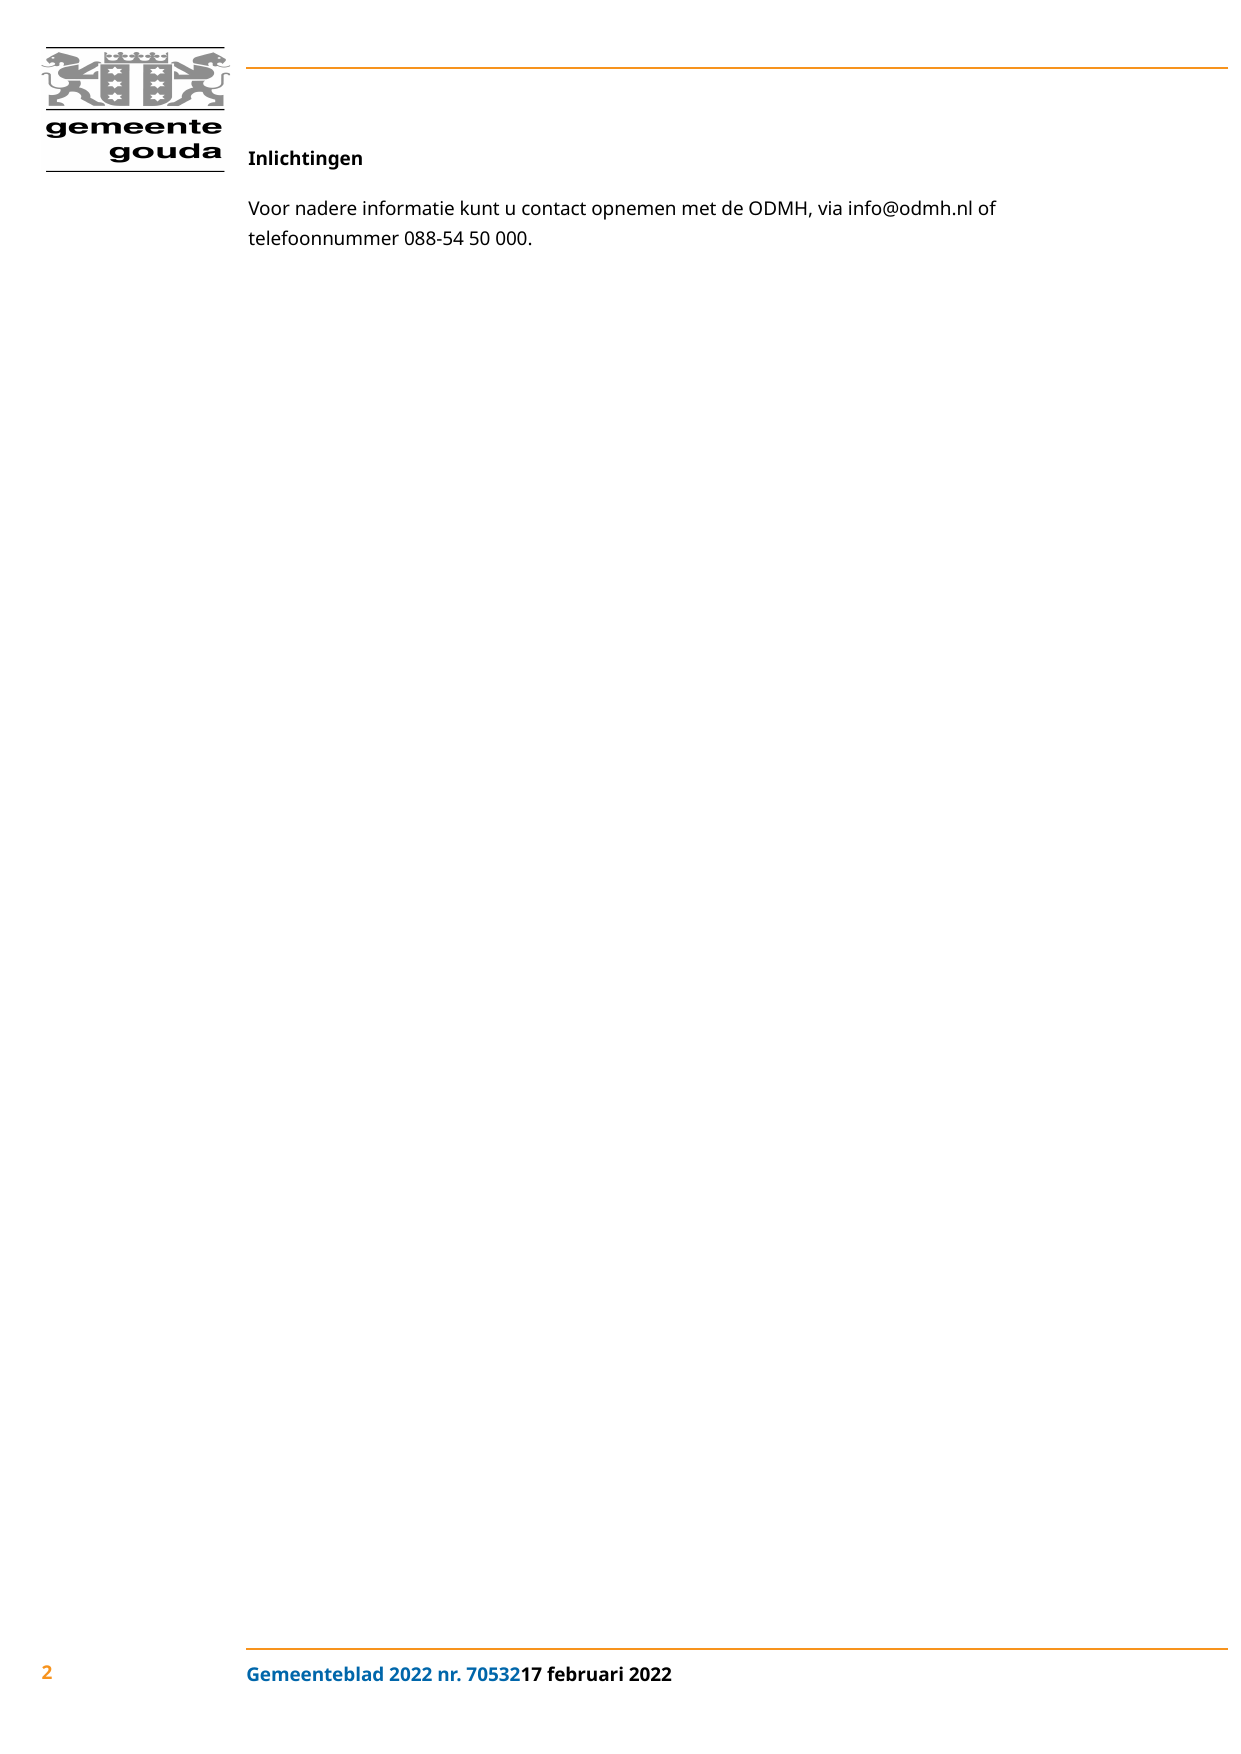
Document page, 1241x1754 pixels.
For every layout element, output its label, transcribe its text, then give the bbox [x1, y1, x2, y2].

picture [41, 47, 231, 172]
text Inlichtingen [248, 145, 1152, 171]
text Voor nadere informatie kunt u contact opnemen met de ODMH, via info@odmh.nl of telefoonnummer 088-54 50 000. [248, 196, 1152, 251]
